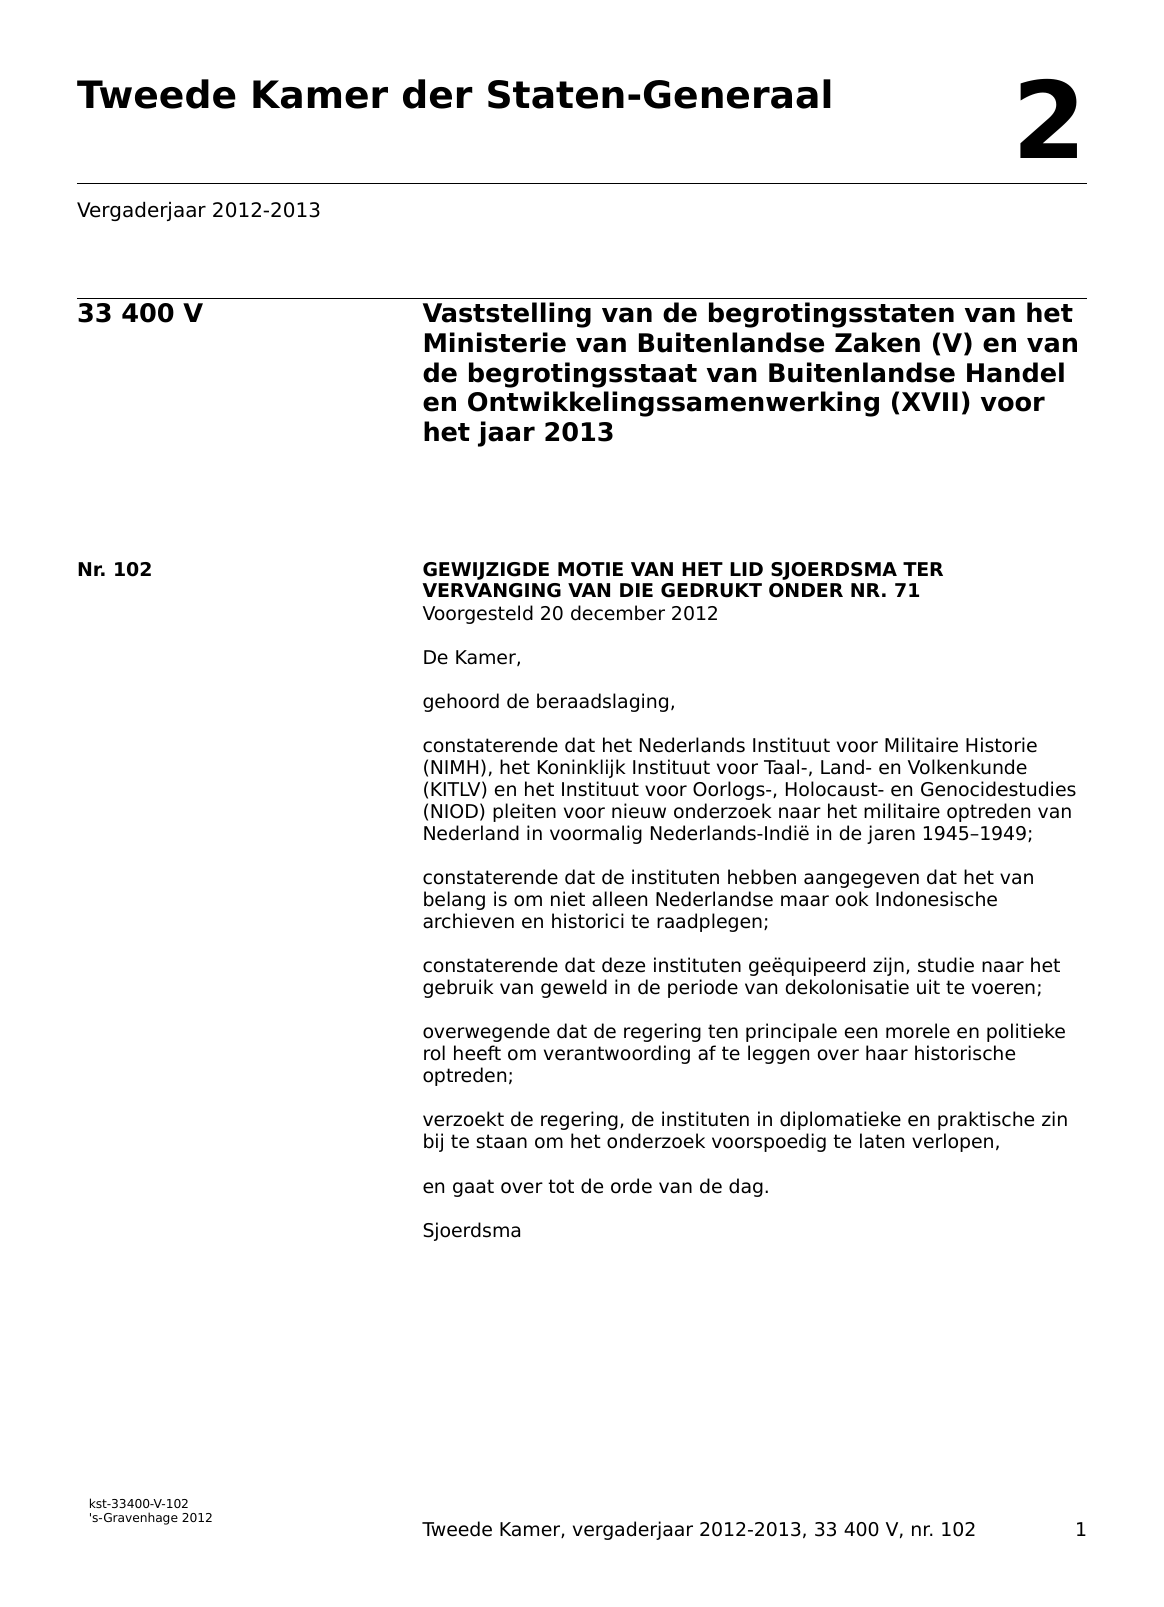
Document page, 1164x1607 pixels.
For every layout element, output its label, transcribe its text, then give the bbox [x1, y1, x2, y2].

text en gaat over tot de orde van de dag. [422, 1176, 1087, 1197]
table_cell Vergaderjaar 2012-2013 [77, 184, 1087, 298]
subtitle Nr. 102 GEWIJZIGDE MOTIE VAN HET LID SJOERDSMA TER VERVANGING VAN DIE GEDRUKT ONDER NR. 71 [77, 558, 1087, 602]
subtitle 33 400 V Vaststelling van de begrotingsstaten van het Ministerie van Buitenlandse Zaken (V) en van de begrotingsstaat van Buitenlandse Handel en Ontwikkelingssamenwerking (XVII) voor het jaar 2013 [77, 299, 1087, 447]
text constaterende dat het Nederlands Instituut voor Militaire Historie (NIMH), het Koninklijk Instituut voor Taal-, Land- en Volkenkunde (KITLV) en het Instituut voor Oorlogs-, Holocaust- en Genocidestudies (NIOD) pleiten voor nieuw onderzoek naar het militaire optreden van Nederland in voormalig Nederlands-Indië in de jaren 1945–1949; [422, 735, 1087, 845]
text kst-33400-V-102 [88, 1497, 323, 1511]
text gehoord de beraadslaging, [422, 691, 1087, 713]
text constaterende dat deze instituten geëquipeerd zijn, studie naar het gebruik van geweld in de periode van dekolonisatie uit te voeren; [422, 955, 1087, 999]
text constaterende dat de instituten hebben aangegeven dat het van belang is om niet alleen Nederlandse maar ook Indonesische archieven en historici te raadplegen; [422, 867, 1087, 933]
text Sjoerdsma [422, 1220, 1087, 1242]
text 's-Gravenhage 2012 [88, 1511, 323, 1525]
table_header 2 [886, 59, 1087, 183]
text verzoekt de regering, de instituten in diplomatieke en praktische zin bij te staan om het onderzoek voorspoedig te laten verlopen, [422, 1109, 1087, 1153]
table_header Tweede Kamer der Staten-Generaal [77, 59, 886, 183]
text overwegende dat de regering ten principale een morele en politieke rol heeft om verantwoording af te leggen over haar historische optreden; [422, 1021, 1087, 1087]
text De Kamer, [422, 647, 1087, 668]
text Voorgesteld 20 december 2012 [422, 602, 1087, 624]
